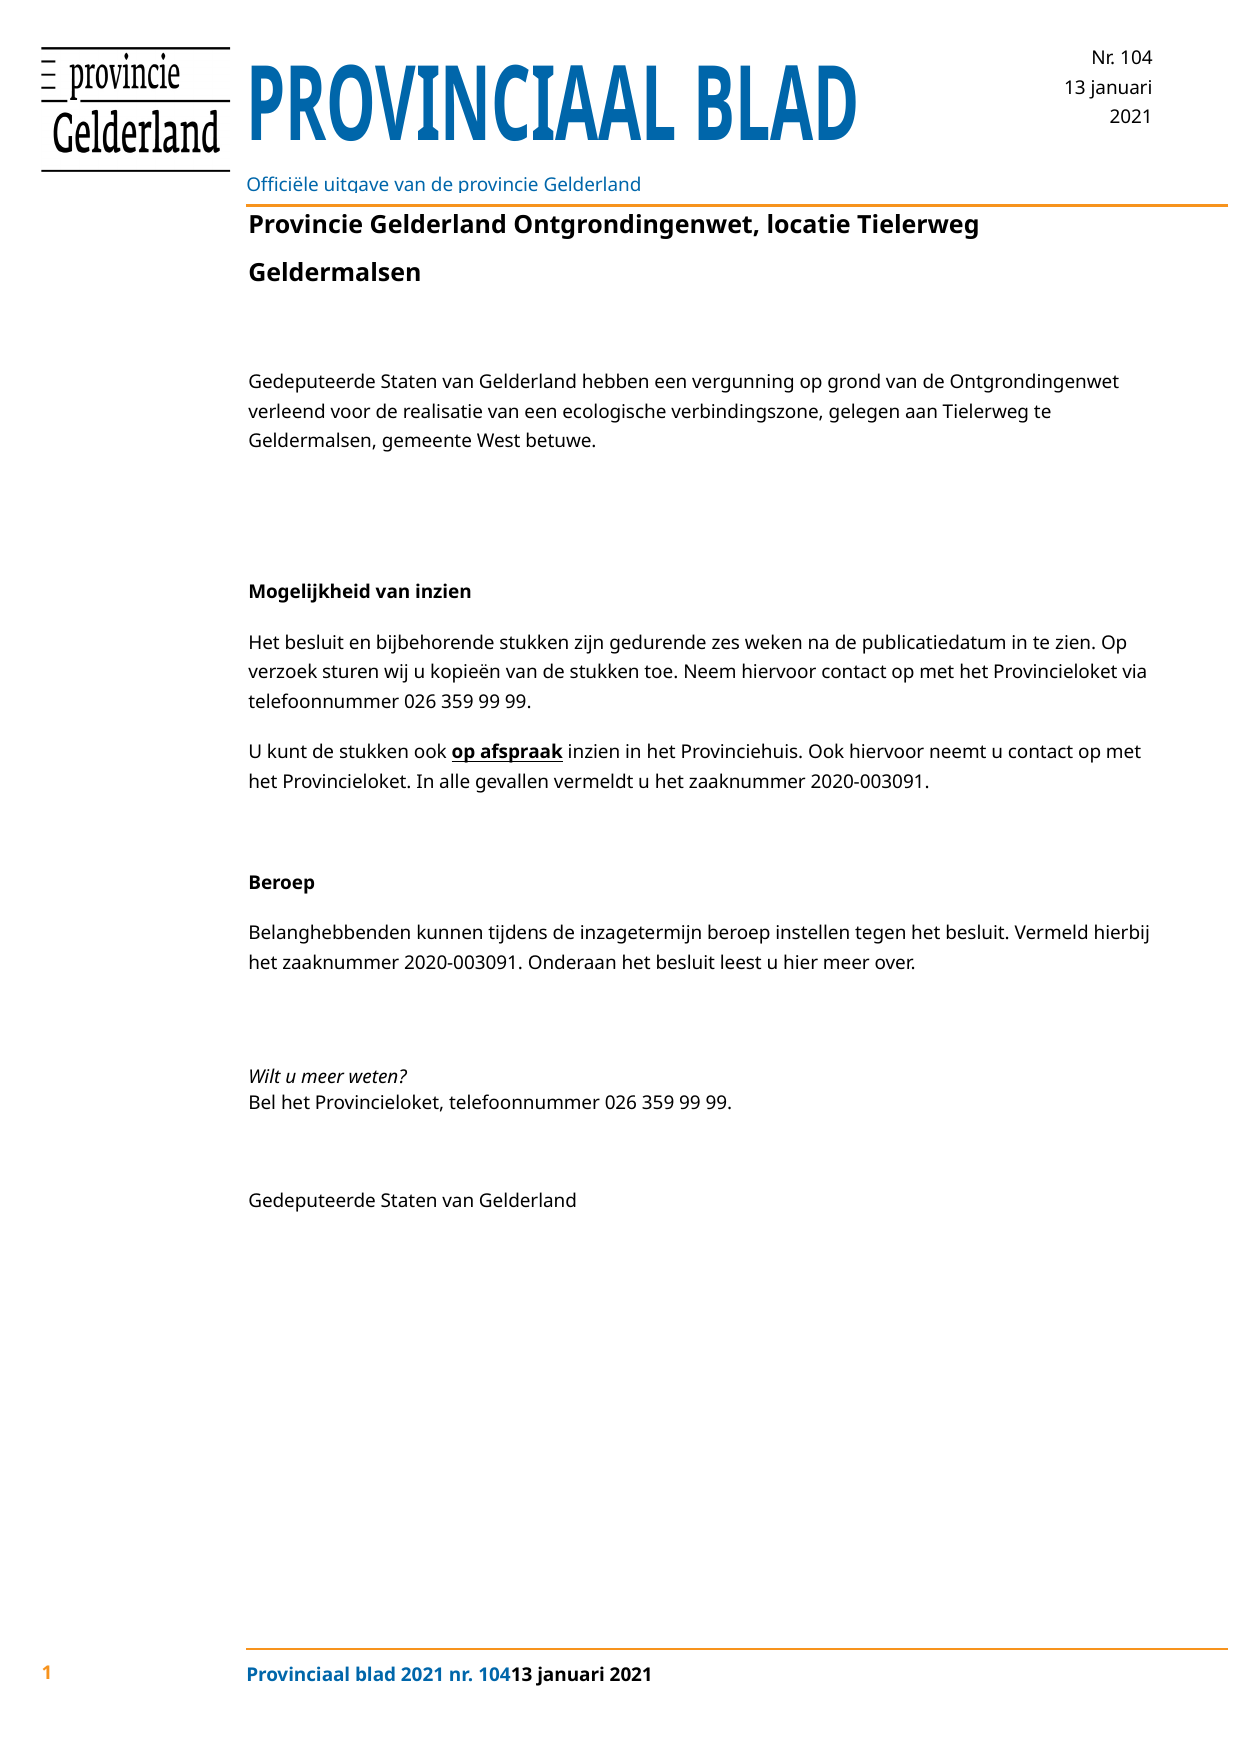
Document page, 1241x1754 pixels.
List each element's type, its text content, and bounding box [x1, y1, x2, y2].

text Mogelijkheid van inzien [248, 579, 1152, 604]
text U kunt de stukken ook op afspraak inzien in het Provinciehuis. Ook hiervoor neemt u contact op met het Provincieloket. In alle gevallen vermeldt u het zaaknummer 2020-003091. [248, 739, 1152, 794]
text Beroep [248, 869, 1152, 895]
text Het besluit en bijbehorende stukken zijn gedurende zes weken na de publicatiedatum in te zien. Op verzoek sturen wij u kopieën van de stukken toe. Neem hiervoor contact op met het Provincieloket via telefoonnummer 026 359 99 99. [248, 629, 1152, 714]
text Gedeputeerde Staten van Gelderland [248, 1187, 1152, 1213]
text Provincie Gelderland Ontgrondingenwet, locatie Tielerweg Geldermalsen [248, 207, 1152, 288]
text Belanghebbenden kunnen tijdens de inzagetermijn beroep instellen tegen het besluit. Vermeld hierbij het zaaknummer 2020-003091. Onderaan het besluit leest u hier meer over. [248, 919, 1152, 975]
text Wilt u meer weten? [248, 1063, 1152, 1089]
text Gedeputeerde Staten van Gelderland hebben een vergunning op grond van de Ontgrondingenwet verleend voor de realisatie van een ecologische verbindingszone, gelegen aan Tielerweg te Geldermalsen, gemeente West betuwe. [248, 368, 1152, 453]
text Bel het Provincieloket, telefoonnummer 026 359 99 99. [248, 1089, 1152, 1115]
picture [41, 47, 231, 172]
